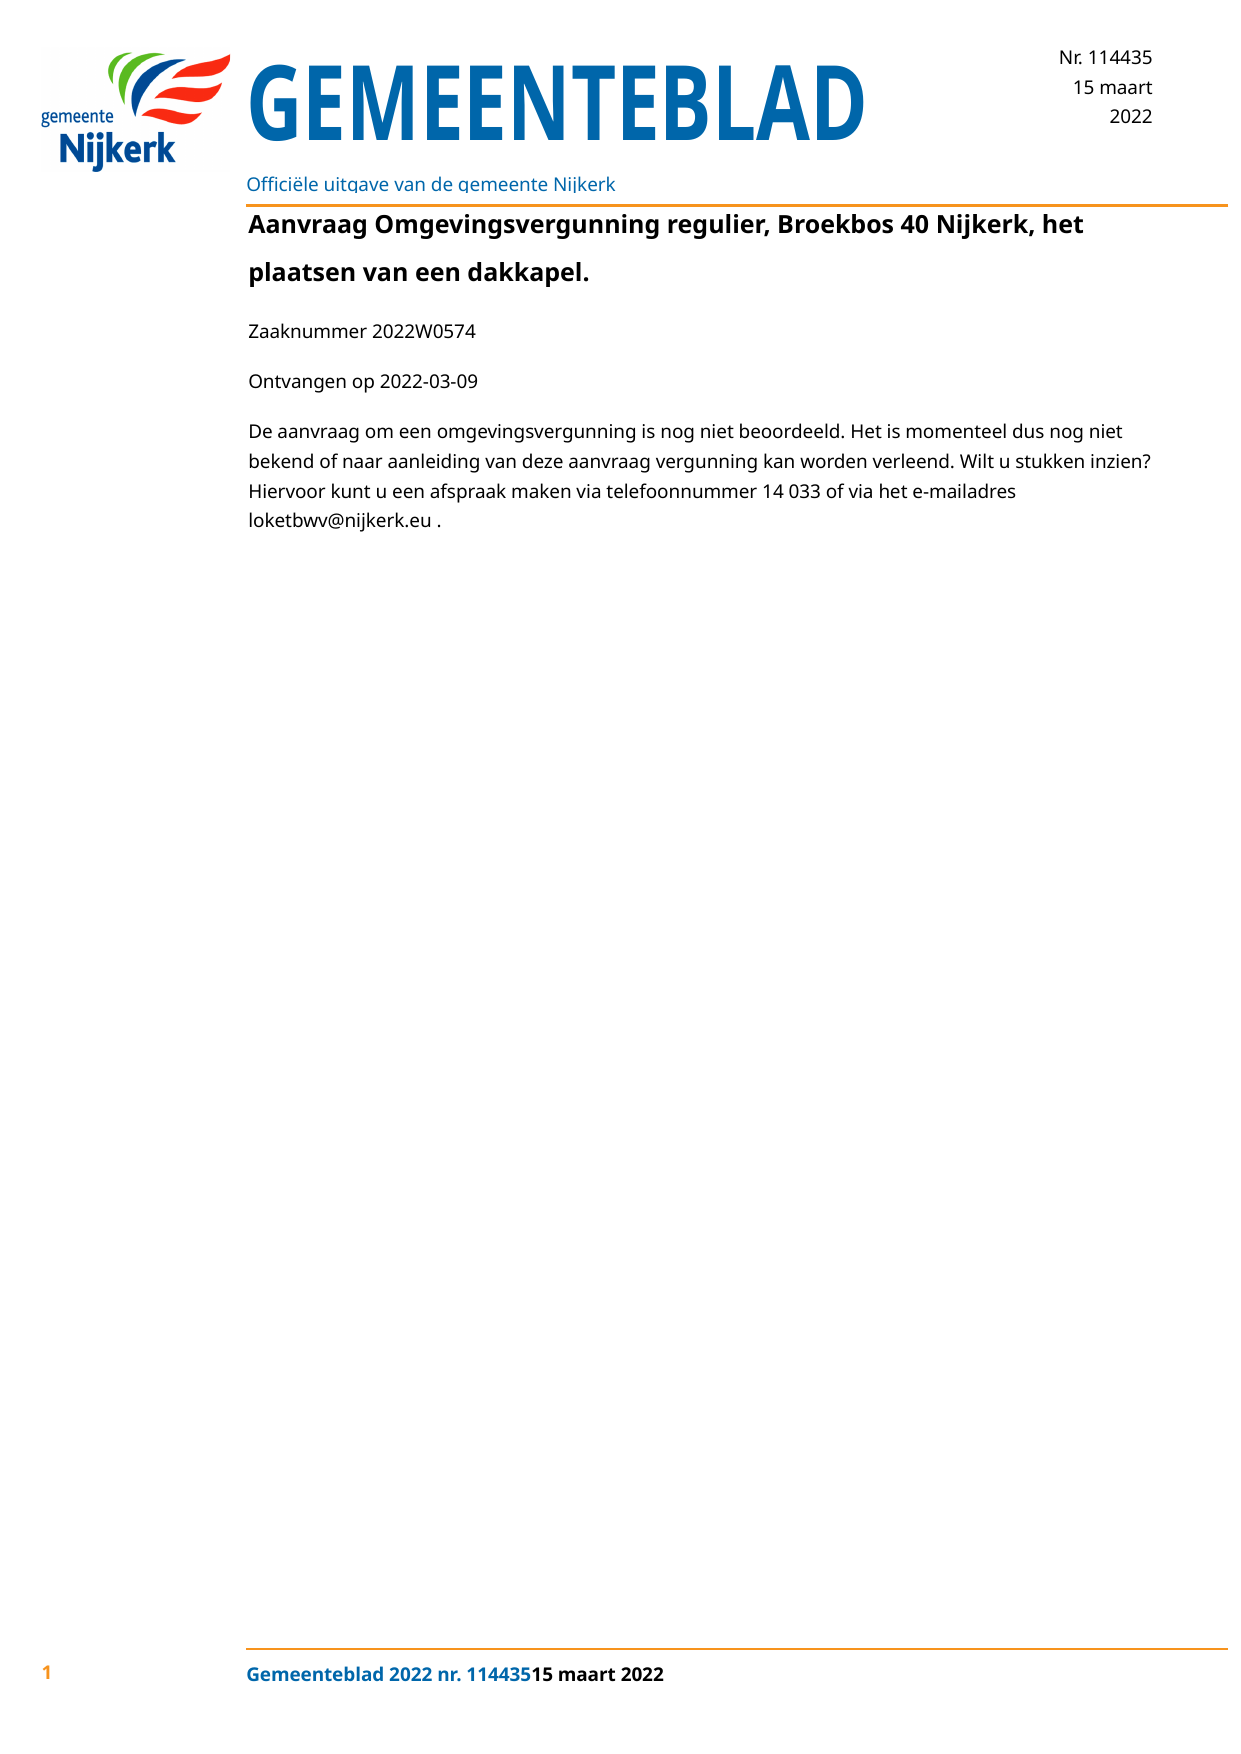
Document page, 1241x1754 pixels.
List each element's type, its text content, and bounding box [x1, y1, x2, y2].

text De aanvraag om een omgevingsvergunning is nog niet beoordeeld. Het is momenteel dus nog niet bekend of naar aanleiding van deze aanvraag vergunning kan worden verleend. Wilt u stukken inzien? Hiervoor kunt u een afspraak maken via telefoonnummer 14 033 of via het e-mailadres loketbwv@nijkerk.eu . [248, 419, 1152, 533]
text Aanvraag Omgevingsvergunning regulier, Broekbos 40 Nijkerk, het plaatsen van een dakkapel. [248, 207, 1152, 288]
text Zaaknummer 2022W0574 [248, 318, 1152, 344]
text Ontvangen op 2022-03-09 [248, 368, 1152, 394]
picture [41, 47, 231, 172]
